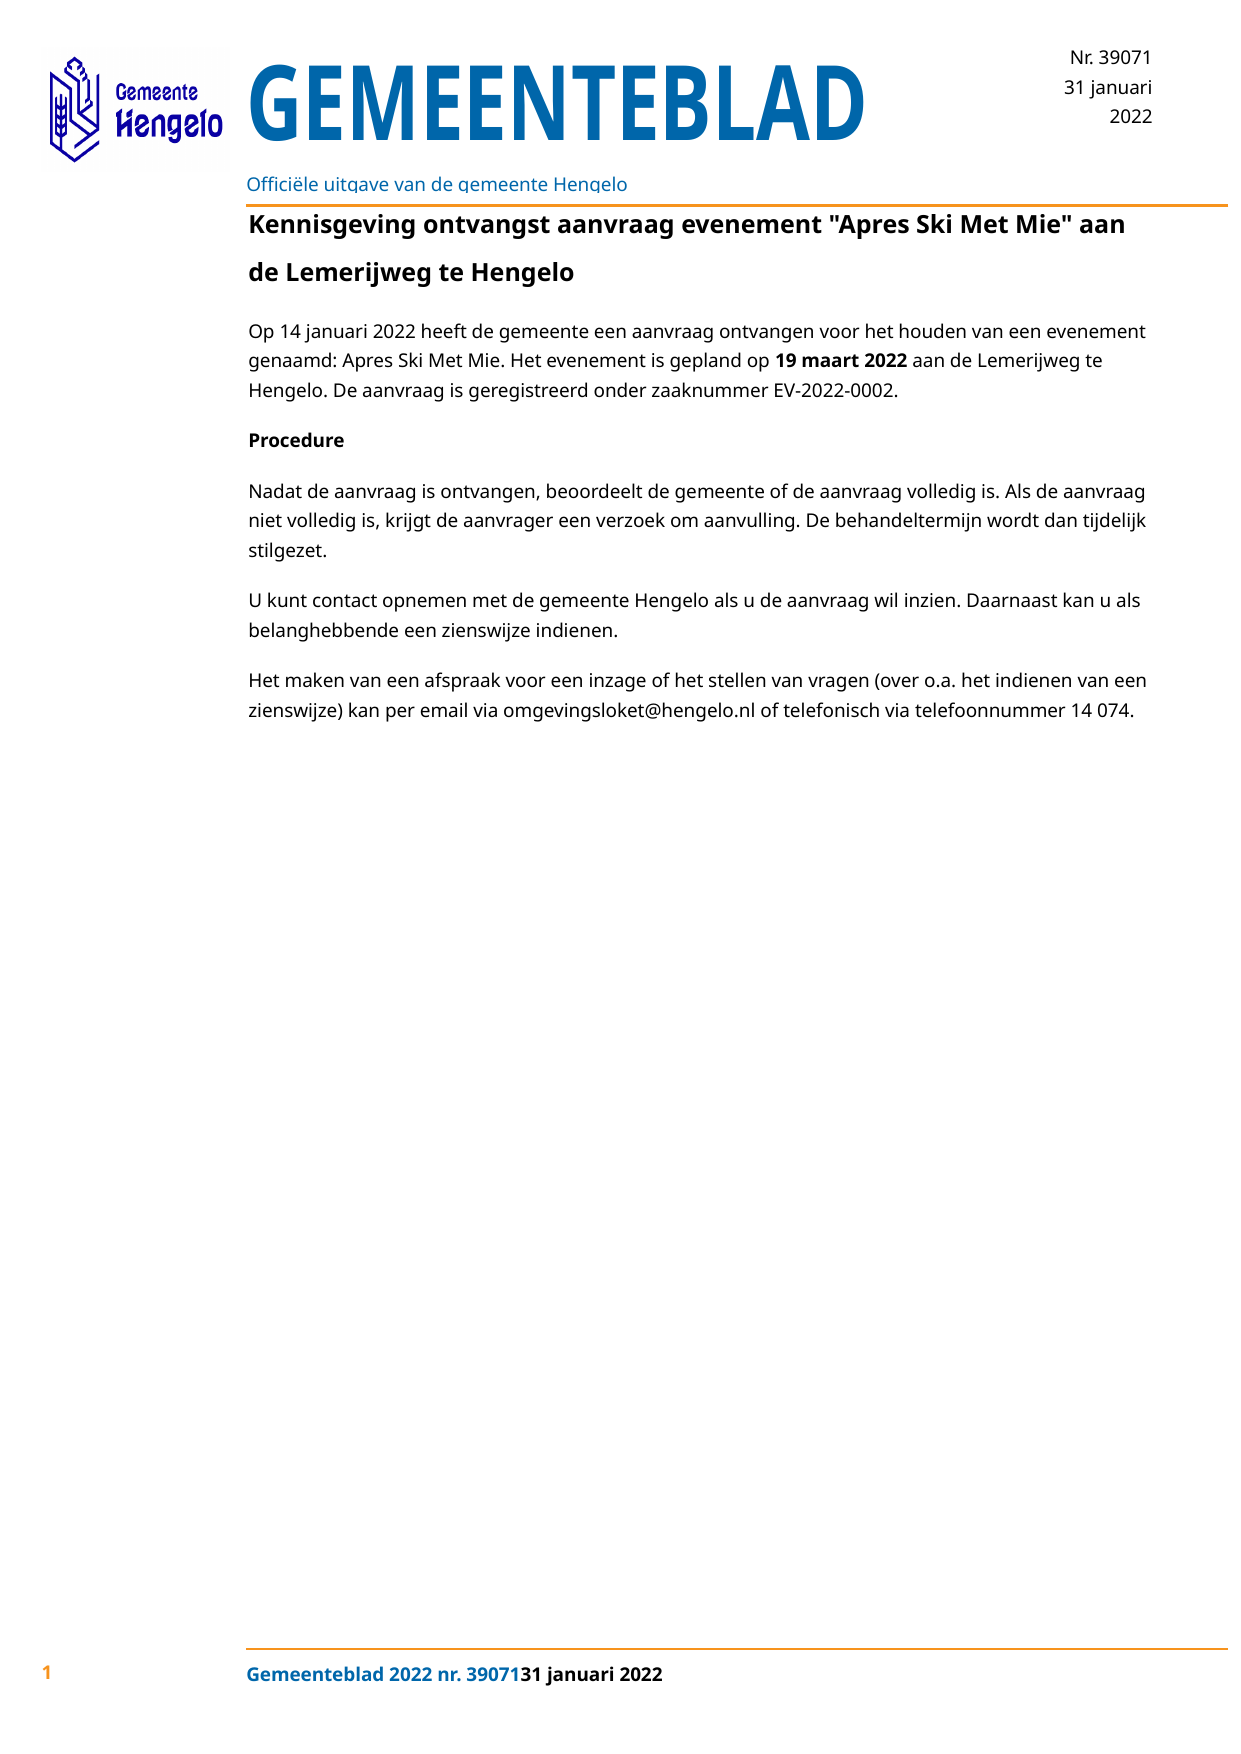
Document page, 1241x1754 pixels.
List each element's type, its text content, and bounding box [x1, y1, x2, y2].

picture [41, 47, 231, 172]
text Procedure [248, 427, 1152, 453]
text Kennisgeving ontvangst aanvraag evenement "Apres Ski Met Mie" aan de Lemerijweg te Hengelo [248, 207, 1152, 288]
text Nadat de aanvraag is ontvangen, beoordeelt de gemeente of de aanvraag volledig is. Als de aanvraag niet volledig is, krijgt de aanvrager een verzoek om aanvulling. De behandeltermijn wordt dan tijdelijk stilgezet. [248, 478, 1152, 563]
text Het maken van een afspraak voor een inzage of het stellen van vragen (over o.a. het indienen van een zienswijze) kan per email via omgevingsloket@hengelo.nl of telefonisch via telefoonnummer 14 074. [248, 667, 1152, 723]
text U kunt contact opnemen met de gemeente Hengelo als u de aanvraag wil inzien. Daarnaast kan u als belanghebbende een zienswijze indienen. [248, 587, 1152, 643]
text Op 14 januari 2022 heeft de gemeente een aanvraag ontvangen voor het houden van een evenement genaamd: Apres Ski Met Mie. Het evenement is gepland op 19 maart 2022 aan de Lemerijweg te Hengelo. De aanvraag is geregistreerd onder zaaknummer EV-2022-0002. [248, 318, 1152, 403]
